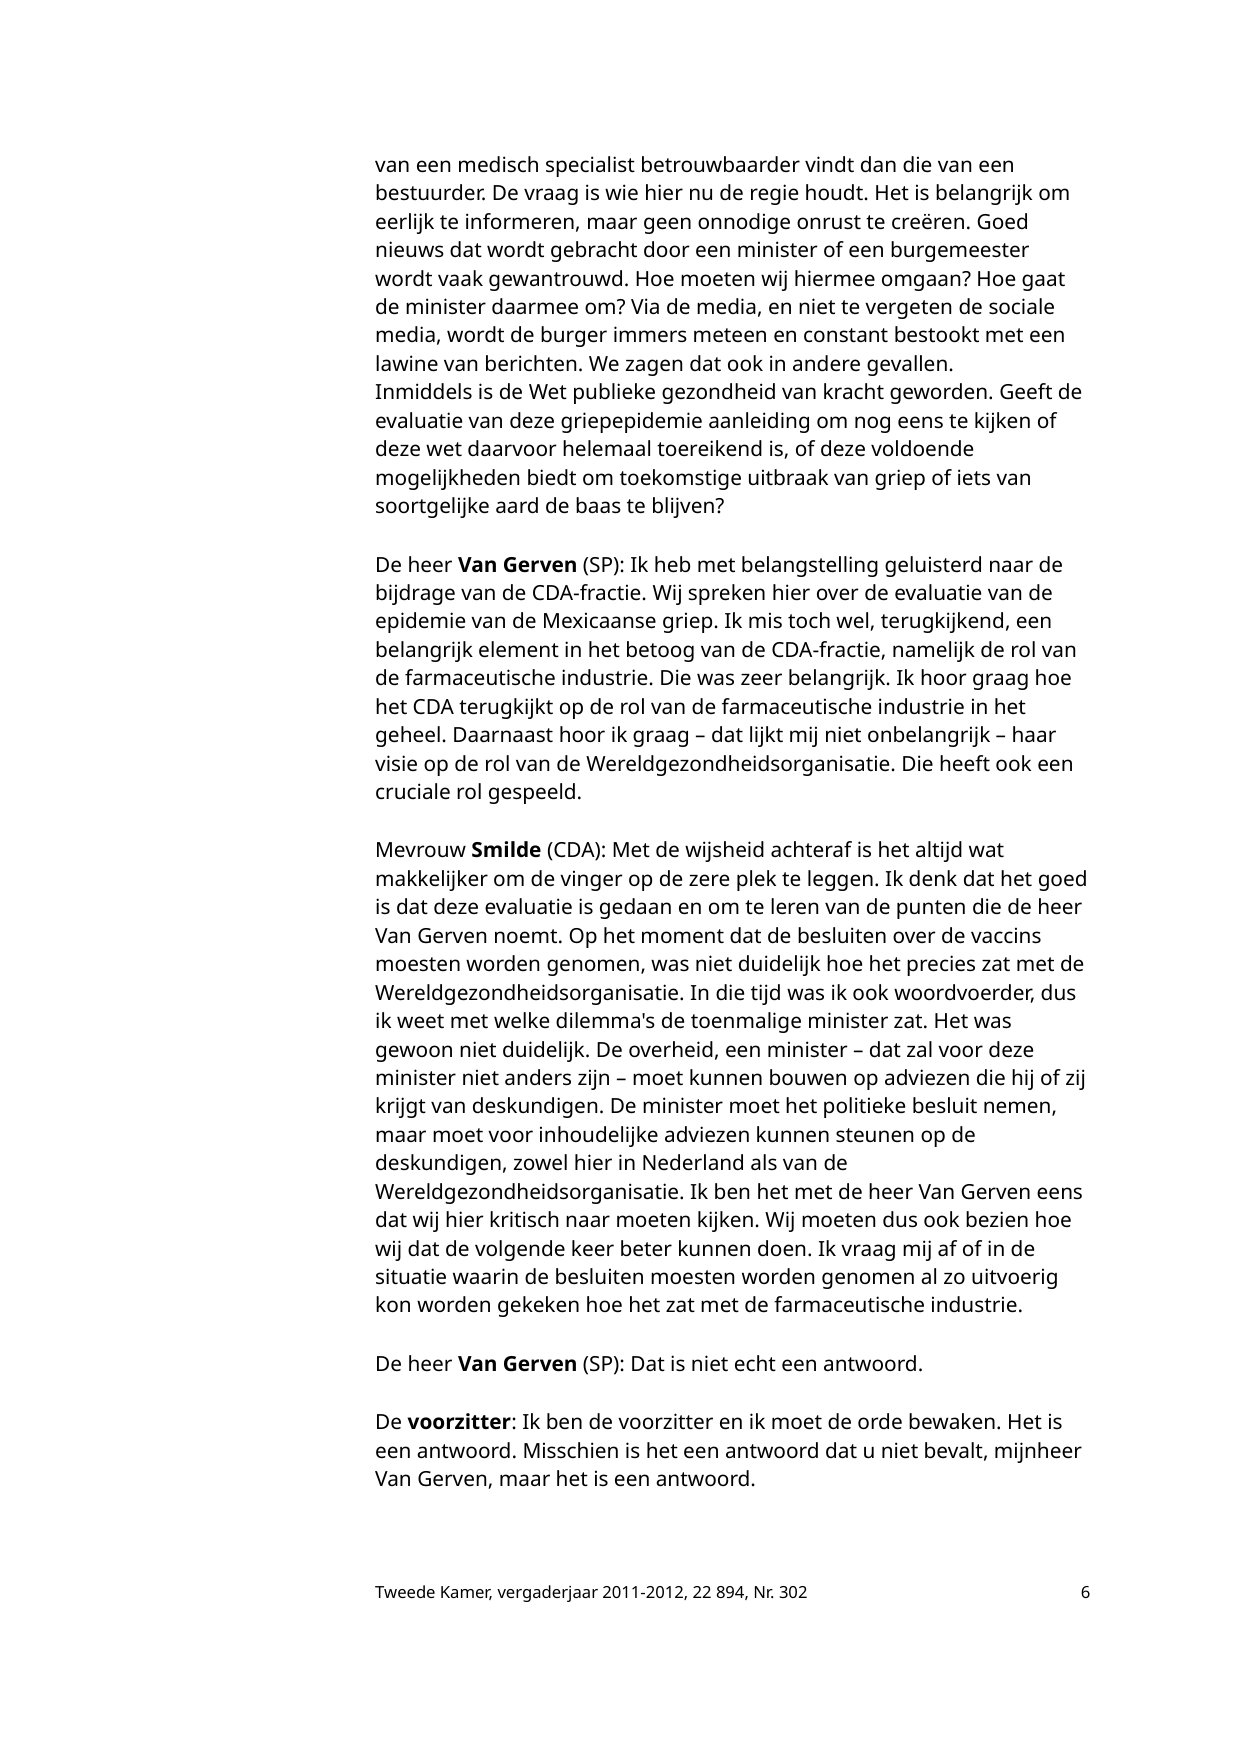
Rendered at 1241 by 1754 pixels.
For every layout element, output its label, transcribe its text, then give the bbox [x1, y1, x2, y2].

text De heer Van Gerven (SP): Dat is niet echt een antwoord. [375, 1349, 1090, 1377]
text De heer Van Gerven (SP): Ik heb met belangstelling geluisterd naar de bijdrage van de CDA-fractie. Wij spreken hier over de evaluatie van de epidemie van de Mexicaanse griep. Ik mis toch wel, terugkijkend, een belangrijk element in het betoog van de CDA-fractie, namelijk de rol van de farmaceutische industrie. Die was zeer belangrijk. Ik hoor graag hoe het CDA terugkijkt op de rol van de farmaceutische industrie in het geheel. Daarnaast hoor ik graag – dat lijkt mij niet onbelangrijk – haar visie op de rol van de Wereldgezondheidsorganisatie. Die heeft ook een cruciale rol gespeeld. [375, 550, 1090, 806]
text Inmiddels is de Wet publieke gezondheid van kracht geworden. Geeft de evaluatie van deze griepepidemie aanleiding om nog eens te kijken of deze wet daarvoor helemaal toereikend is, of deze voldoende mogelijkheden biedt om toekomstige uitbraak van griep of iets van soortgelijke aard de baas te blijven? [375, 377, 1090, 520]
text Mevrouw Smilde (CDA): Met de wijsheid achteraf is het altijd wat makkelijker om de vinger op de zere plek te leggen. Ik denk dat het goed is dat deze evaluatie is gedaan en om te leren van de punten die de heer Van Gerven noemt. Op het moment dat de besluiten over de vaccins moesten worden genomen, was niet duidelijk hoe het precies zat met de Wereldgezondheidsorganisatie. In die tijd was ik ook woordvoerder, dus ik weet met welke dilemma's de toenmalige minister zat. Het was gewoon niet duidelijk. De overheid, een minister – dat zal voor deze minister niet anders zijn – moet kunnen bouwen op adviezen die hij of zij krijgt van deskundigen. De minister moet het politieke besluit nemen, maar moet voor inhoudelijke adviezen kunnen steunen op de deskundigen, zowel hier in Nederland als van de Wereldgezondheidsorganisatie. Ik ben het met de heer Van Gerven eens dat wij hier kritisch naar moeten kijken. Wij moeten dus ook bezien hoe wij dat de volgende keer beter kunnen doen. Ik vraag mij af of in de situatie waarin de besluiten moesten worden genomen al zo uitvoerig kon worden gekeken hoe het zat met de farmaceutische industrie. [375, 836, 1090, 1319]
text De voorzitter: Ik ben de voorzitter en ik moet de orde bewaken. Het is een antwoord. Misschien is het een antwoord dat u niet bevalt, mijnheer Van Gerven, maar het is een antwoord. [375, 1407, 1090, 1493]
text van een medisch specialist betrouwbaarder vindt dan die van een bestuurder. De vraag is wie hier nu de regie houdt. Het is belangrijk om eerlijk te informeren, maar geen onnodige onrust te creëren. Goed nieuws dat wordt gebracht door een minister of een burgemeester wordt vaak gewantrouwd. Hoe moeten wij hiermee omgaan? Hoe gaat de minister daarmee om? Via de media, en niet te vergeten de sociale media, wordt de burger immers meteen en constant bestookt met een lawine van berichten. We zagen dat ook in andere gevallen. [375, 150, 1090, 377]
